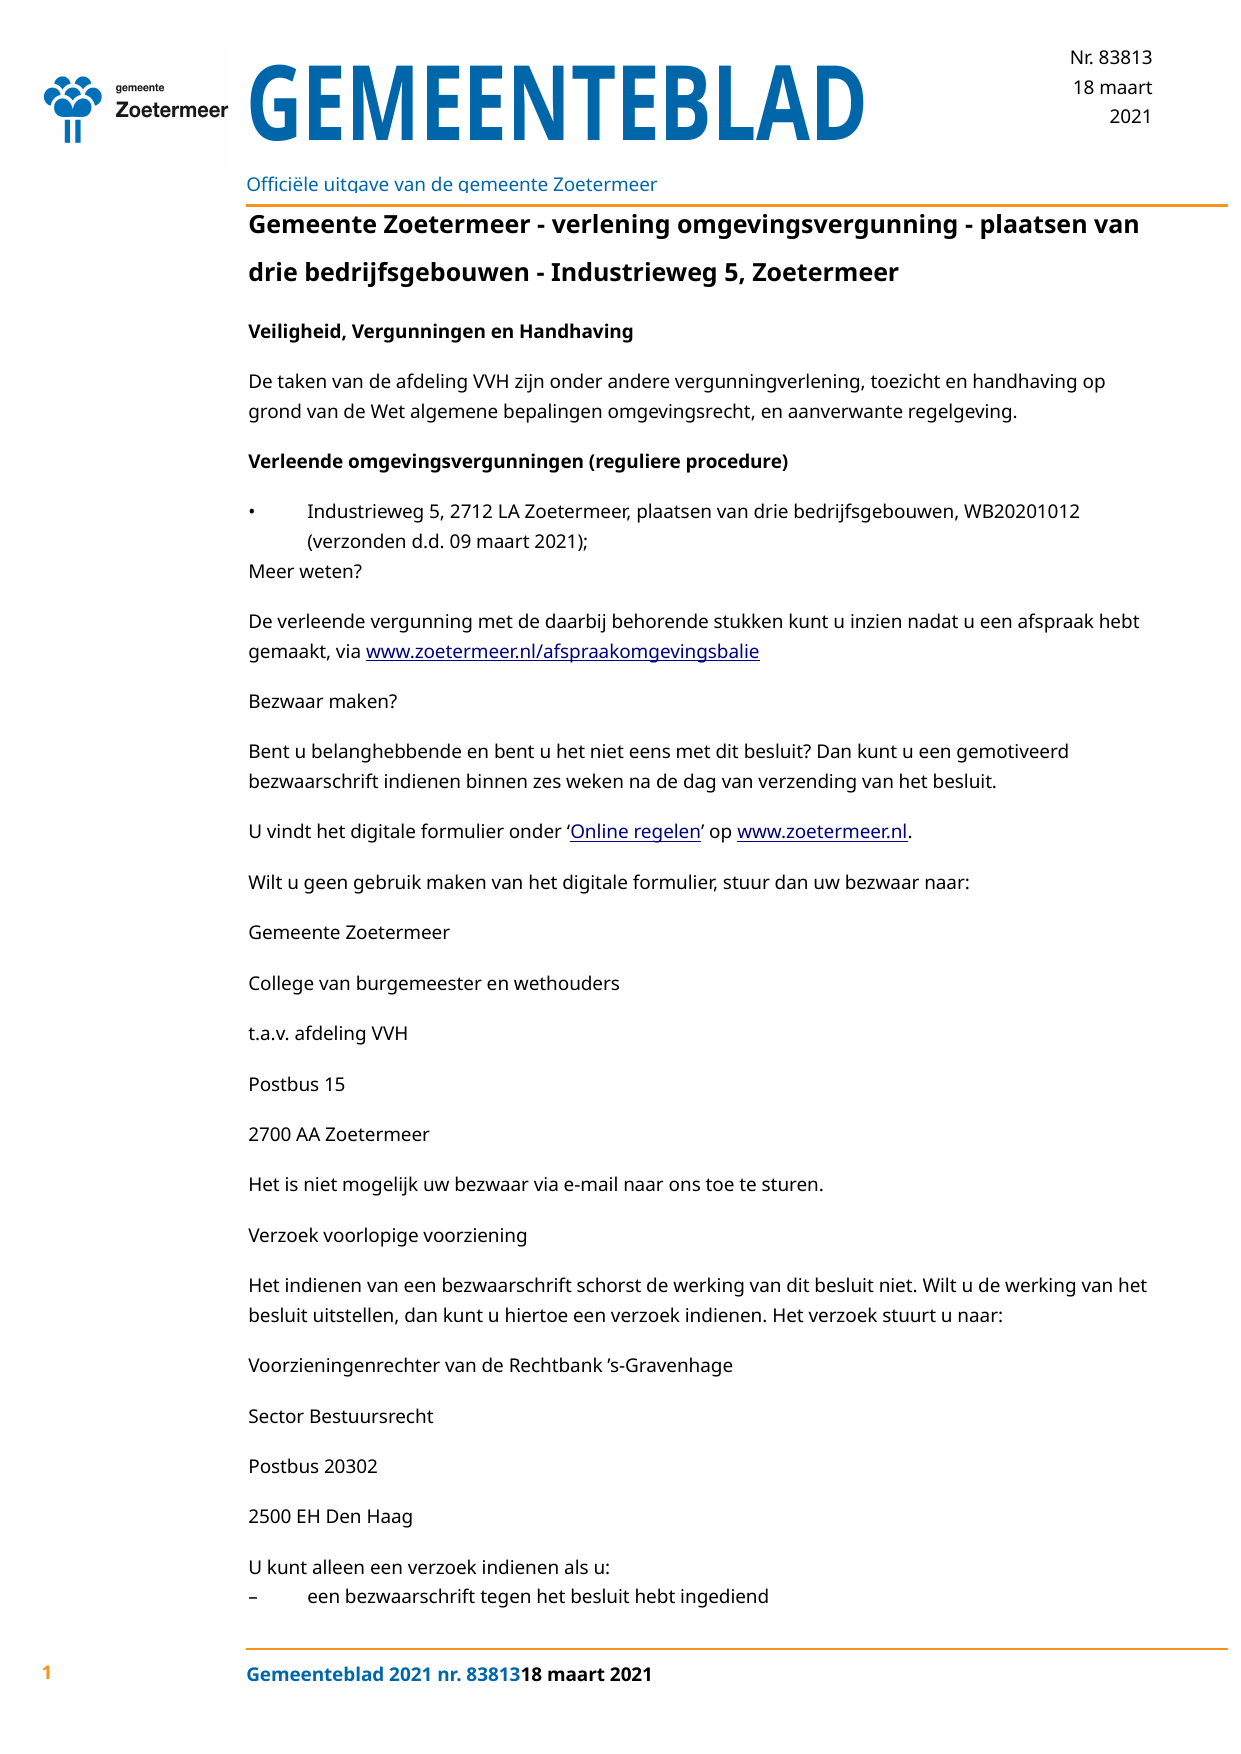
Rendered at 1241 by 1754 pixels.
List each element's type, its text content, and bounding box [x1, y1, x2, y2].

text College van burgemeester en wethouders [248, 970, 1152, 996]
text U kunt alleen een verzoek indienen als u: [248, 1554, 1152, 1580]
text De verleende vergunning met de daarbij behorende stukken kunt u inzien nadat u een afspraak hebt gemaakt, via www.zoetermeer.nl/afspraakomgevingsbalie [248, 608, 1152, 664]
text Verleende omgevingsvergunningen (reguliere procedure) [248, 448, 1152, 474]
text 2700 AA Zoetermeer [248, 1121, 1152, 1147]
text Het indienen van een bezwaarschrift schorst de werking van dit besluit niet. Wilt u de werking van het besluit uitstellen, dan kunt u hiertoe een verzoek indienen. Het verzoek stuurt u naar: [248, 1272, 1152, 1328]
text 2500 EH Den Haag [248, 1504, 1152, 1529]
text De taken van de afdeling VVH zijn onder andere vergunningverlening, toezicht en handhaving op grond van de Wet algemene bepalingen omgevingsrecht, en aanverwante regelgeving. [248, 368, 1152, 424]
text Sector Bestuursrecht [248, 1403, 1152, 1429]
text Verzoek voorlopige voorziening [248, 1222, 1152, 1248]
text Het is niet mogelijk uw bezwaar via e-mail naar ons toe te sturen. [248, 1172, 1152, 1197]
text Wilt u geen gebruik maken van het digitale formulier, stuur dan uw bezwaar naar: [248, 869, 1152, 895]
text Postbus 15 [248, 1071, 1152, 1097]
text Bent u belanghebbende en bent u het niet eens met dit besluit? Dan kunt u een gemotiveerd bezwaarschrift indienen binnen zes weken na de dag van verzending van het besluit. [248, 739, 1152, 794]
text Gemeente Zoetermeer [248, 919, 1152, 945]
text Bezwaar maken? [248, 688, 1152, 714]
text t.a.v. afdeling VVH [248, 1020, 1152, 1046]
text Postbus 20302 [248, 1453, 1152, 1479]
text Veiligheid, Vergunningen en Handhaving [248, 318, 1152, 344]
text Voorzieningenrechter van de Rechtbank ’s-Gravenhage [248, 1352, 1152, 1378]
list Industrieweg 5, 2712 LA Zoetermeer, plaatsen van drie bedrijfsgebouwen, WB20201012 (verzonden d.d. 09 maart 2021); [248, 499, 1152, 554]
picture [41, 47, 231, 172]
text Meer weten? [248, 558, 1152, 584]
text U vindt het digitale formulier onder ‘Online regelen’ op www.zoetermeer.nl. [248, 819, 1152, 844]
list een bezwaarschrift tegen het besluit hebt ingediend [248, 1584, 1152, 1609]
text Gemeente Zoetermeer - verlening omgevingsvergunning - plaatsen van drie bedrijfsgebouwen - Industrieweg 5, Zoetermeer [248, 207, 1152, 288]
